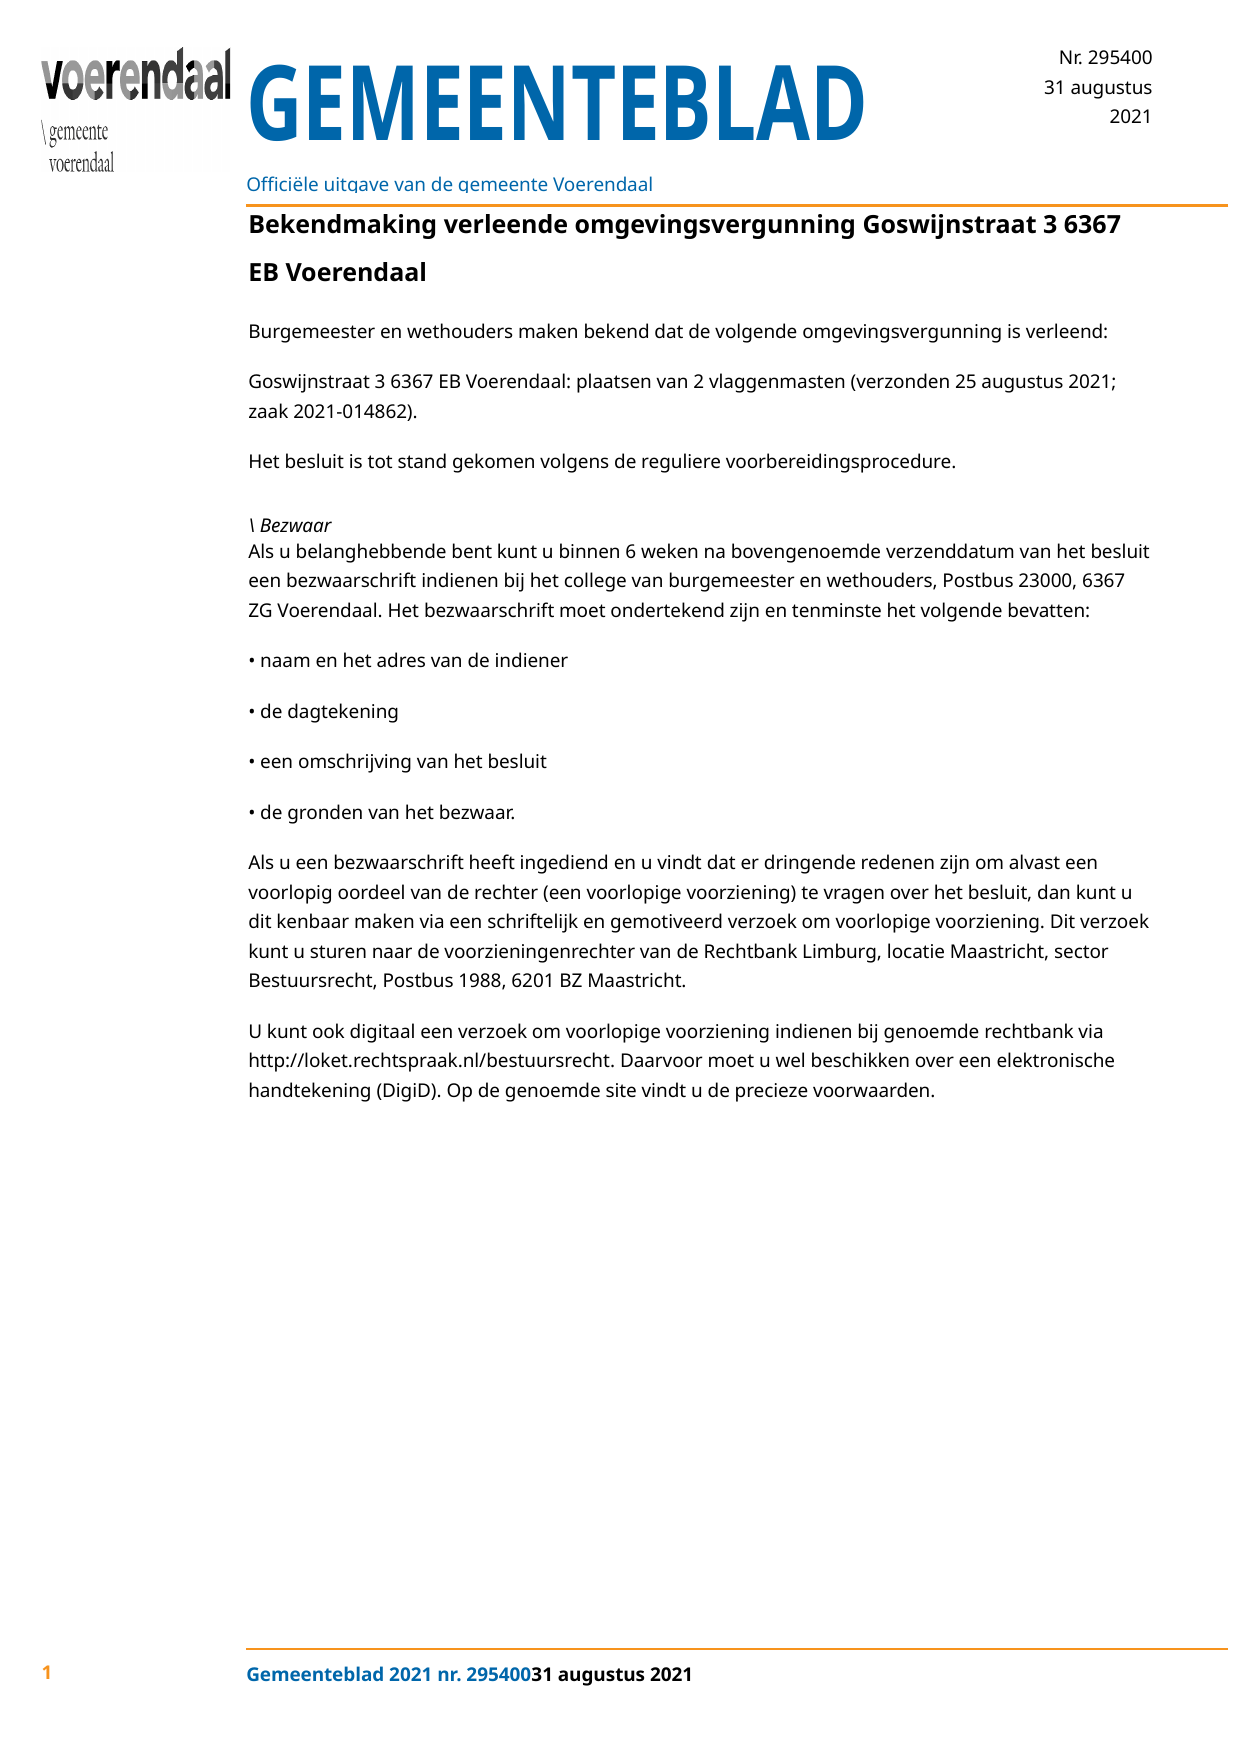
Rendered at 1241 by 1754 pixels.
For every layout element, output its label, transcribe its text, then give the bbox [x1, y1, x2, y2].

text Het besluit is tot stand gekomen volgens de reguliere voorbereidingsprocedure. [248, 448, 1152, 474]
text Als u belanghebbende bent kunt u binnen 6 weken na bovengenoemde verzenddatum van het besluit een bezwaarschrift indienen bij het college van burgemeester en wethouders, Postbus 23000, 6367 ZG Voerendaal. Het bezwaarschrift moet ondertekend zijn en tenminste het volgende bevatten: [248, 538, 1152, 623]
text U kunt ook digitaal een verzoek om voorlopige voorziening indienen bij genoemde rechtbank via http://loket.rechtspraak.nl/bestuursrecht. Daarvoor moet u wel beschikken over een elektronische handtekening (DigiD). Op de genoemde site vindt u de precieze voorwaarden. [248, 1018, 1152, 1103]
text Bekendmaking verleende omgevingsvergunning Goswijnstraat 3 6367 EB Voerendaal [248, 207, 1152, 288]
picture [41, 47, 231, 172]
text • naam en het adres van de indiener [248, 648, 1152, 673]
text Als u een bezwaarschrift heeft ingediend en u vindt dat er dringende redenen zijn om alvast een voorlopig oordeel van de rechter (een voorlopige voorziening) te vragen over het besluit, dan kunt u dit kenbaar maken via een schriftelijk en gemotiveerd verzoek om voorlopige voorziening. Dit verzoek kunt u sturen naar de voorzieningenrechter van de Rechtbank Limburg, locatie Maastricht, sector Bestuursrecht, Postbus 1988, 6201 BZ Maastricht. [248, 849, 1152, 993]
text • de dagtekening [248, 698, 1152, 724]
text \ Bezwaar [248, 512, 1152, 538]
text • de gronden van het bezwaar. [248, 799, 1152, 824]
text • een omschrijving van het besluit [248, 748, 1152, 774]
text Goswijnstraat 3 6367 EB Voerendaal: plaatsen van 2 vlaggenmasten (verzonden 25 augustus 2021; zaak 2021-014862). [248, 368, 1152, 424]
text Burgemeester en wethouders maken bekend dat de volgende omgevingsvergunning is verleend: [248, 318, 1152, 344]
